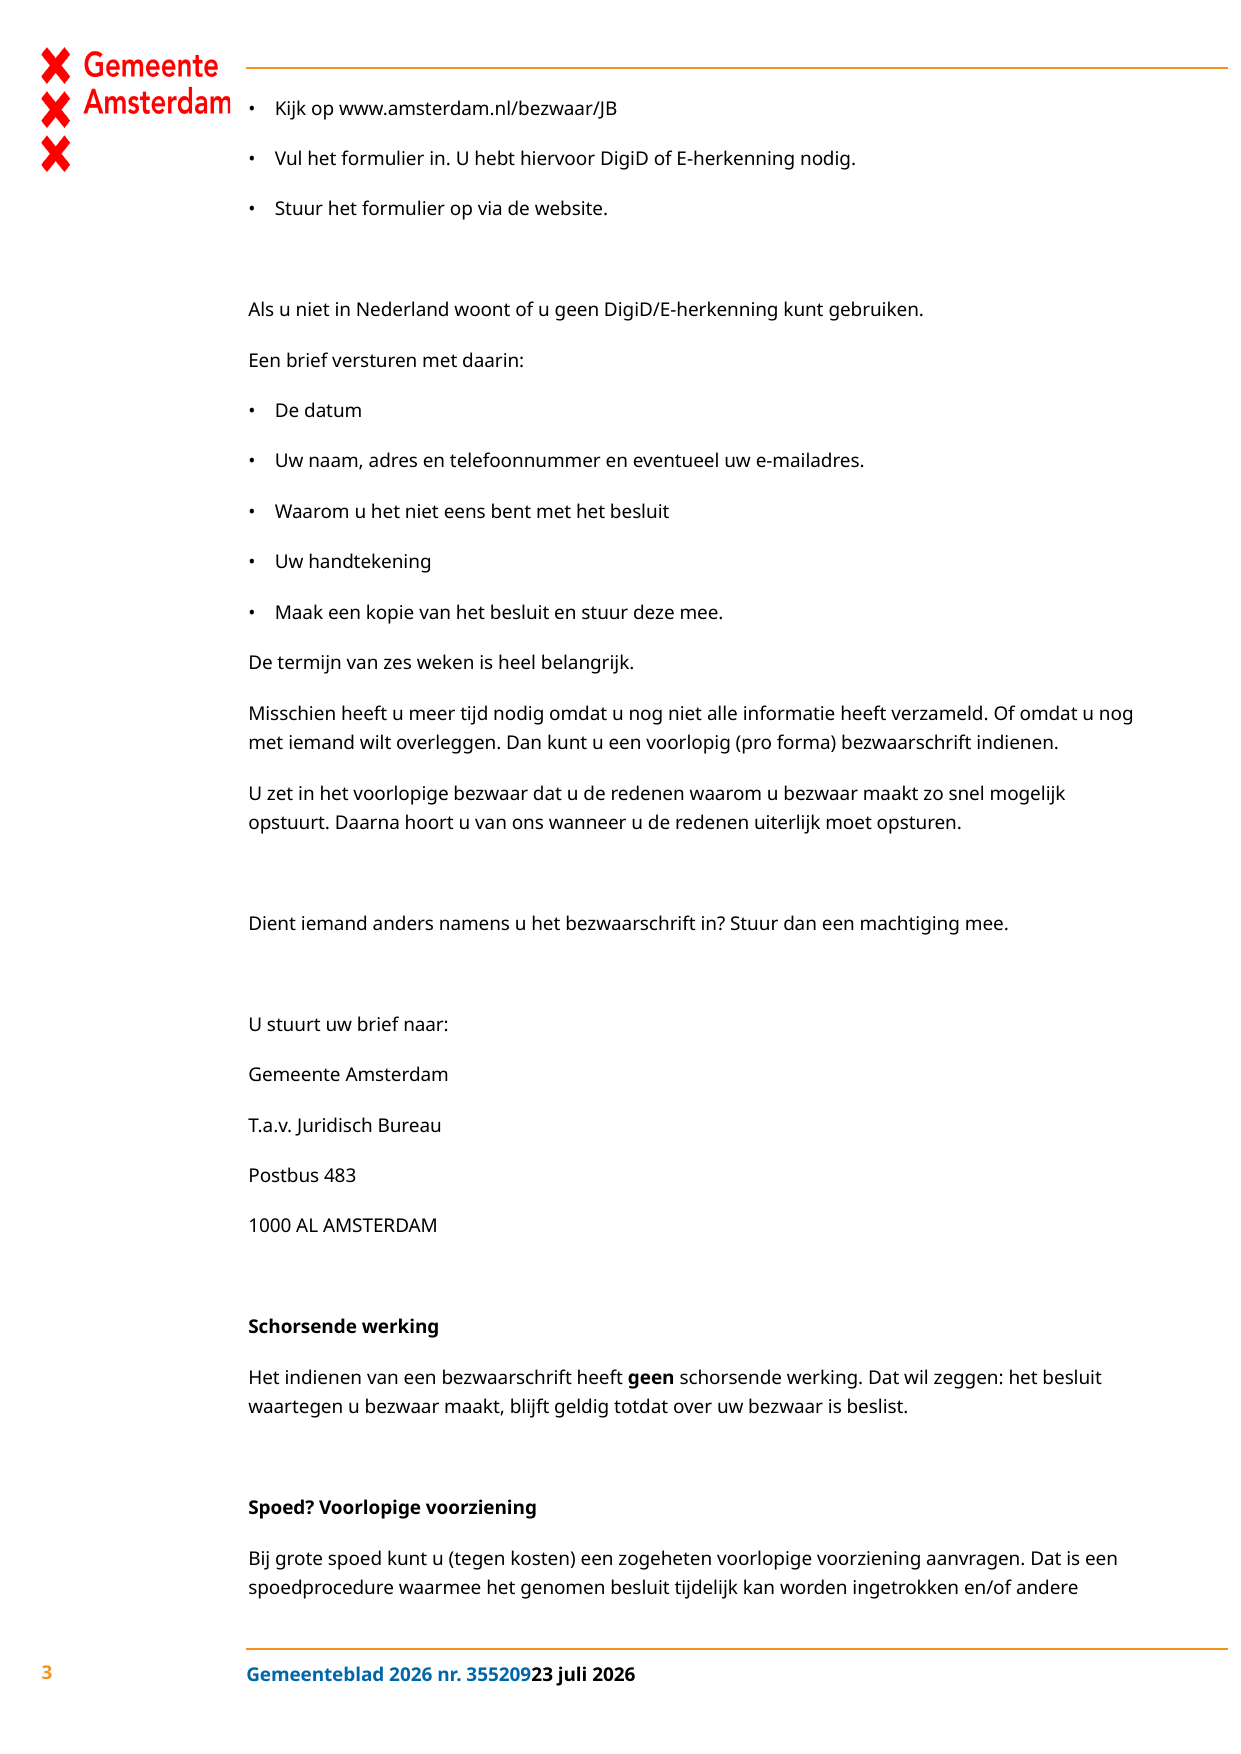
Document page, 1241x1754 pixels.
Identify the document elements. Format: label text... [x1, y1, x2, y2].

text • Waarom u het niet eens bent met het besluit [248, 498, 1152, 524]
text Een brief versturen met daarin: [248, 347, 1152, 373]
text • De datum [248, 397, 1152, 423]
text • Maak een kopie van het besluit en stuur deze mee. [248, 599, 1152, 625]
picture [41, 47, 231, 172]
text De termijn van zes weken is heel belangrijk. [248, 649, 1152, 675]
text Spoed? Voorlopige voorziening [248, 1494, 1152, 1520]
text Dient iemand anders namens u het bezwaarschrift in? Stuur dan een machtiging mee. [248, 910, 1152, 936]
text Het indienen van een bezwaarschrift heeft geen schorsende werking. Dat wil zeggen: het besluit waartegen u bezwaar maakt, blijft geldig totdat over uw bezwaar is beslist. [248, 1364, 1152, 1419]
text • Vul het formulier in. U hebt hiervoor DigiD of E-herkenning nodig. [248, 145, 1152, 171]
text • Uw handtekening [248, 548, 1152, 574]
text • Uw naam, adres en telefoonnummer en eventueel uw e-mailadres. [248, 448, 1152, 473]
text Postbus 483 [248, 1162, 1152, 1188]
text Misschien heeft u meer tijd nodig omdat u nog niet alle informatie heeft verzameld. Of omdat u nog met iemand wilt overleggen. Dan kunt u een voorlopig (pro forma) bezwaarschrift indienen. [248, 700, 1152, 755]
text Gemeente Amsterdam [248, 1061, 1152, 1087]
text 1000 AL AMSTERDAM [248, 1213, 1152, 1238]
text T.a.v. Juridisch Bureau [248, 1112, 1152, 1138]
text Als u niet in Nederland woont of u geen DigiD/E-herkenning kunt gebruiken. [248, 296, 1152, 322]
text U zet in het voorlopige bezwaar dat u de redenen waarom u bezwaar maakt zo snel mogelijk opstuurt. Daarna hoort u van ons wanneer u de redenen uiterlijk moet opsturen. [248, 780, 1152, 835]
text Schorsende werking [248, 1313, 1152, 1339]
text • Kijk op www.amsterdam.nl/bezwaar/JB [248, 95, 1152, 121]
text Bij grote spoed kunt u (tegen kosten) een zogeheten voorlopige voorziening aanvragen. Dat is een spoedprocedure waarmee het genomen besluit tijdelijk kan worden ingetrokken en/of andere [248, 1545, 1152, 1600]
text U stuurt uw brief naar: [248, 1011, 1152, 1037]
text • Stuur het formulier op via de website. [248, 196, 1152, 221]
